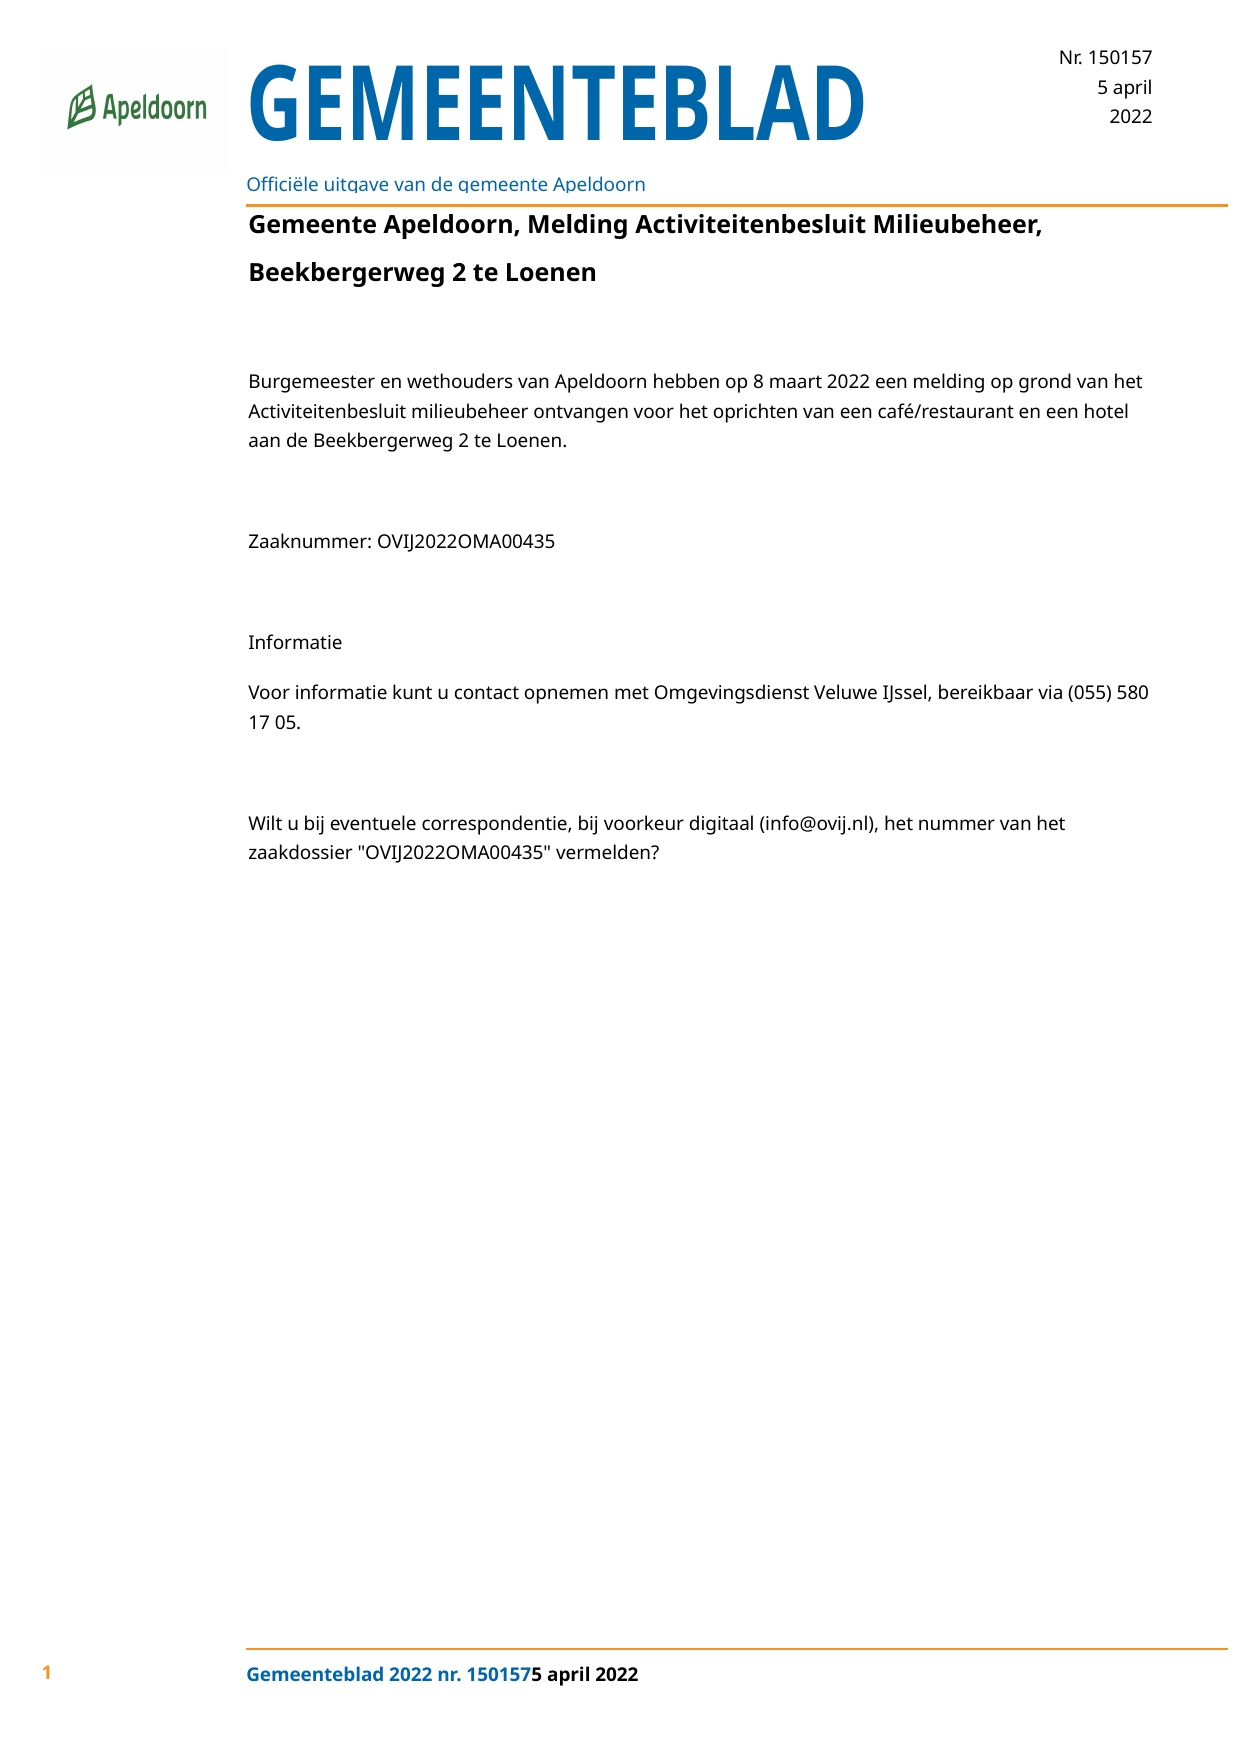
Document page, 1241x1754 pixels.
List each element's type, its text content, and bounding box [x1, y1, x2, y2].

text Burgemeester en wethouders van Apeldoorn hebben op 8 maart 2022 een melding op grond van het Activiteitenbesluit milieubeheer ontvangen voor het oprichten van een café/restaurant en een hotel aan de Beekbergerweg 2 te Loenen. [248, 368, 1152, 453]
text Gemeente Apeldoorn, Melding Activiteitenbesluit Milieubeheer, Beekbergerweg 2 te Loenen [248, 207, 1152, 288]
picture [41, 47, 231, 172]
text Voor informatie kunt u contact opnemen met Omgevingsdienst Veluwe IJssel, bereikbaar via (055) 580 17 05. [248, 679, 1152, 735]
text Zaaknummer: OVIJ2022OMA00435 [248, 528, 1152, 554]
text Informatie [248, 629, 1152, 655]
text Wilt u bij eventuele correspondentie, bij voorkeur digitaal (info@ovij.nl), het nummer van het zaakdossier "OVIJ2022OMA00435" vermelden? [248, 810, 1152, 865]
